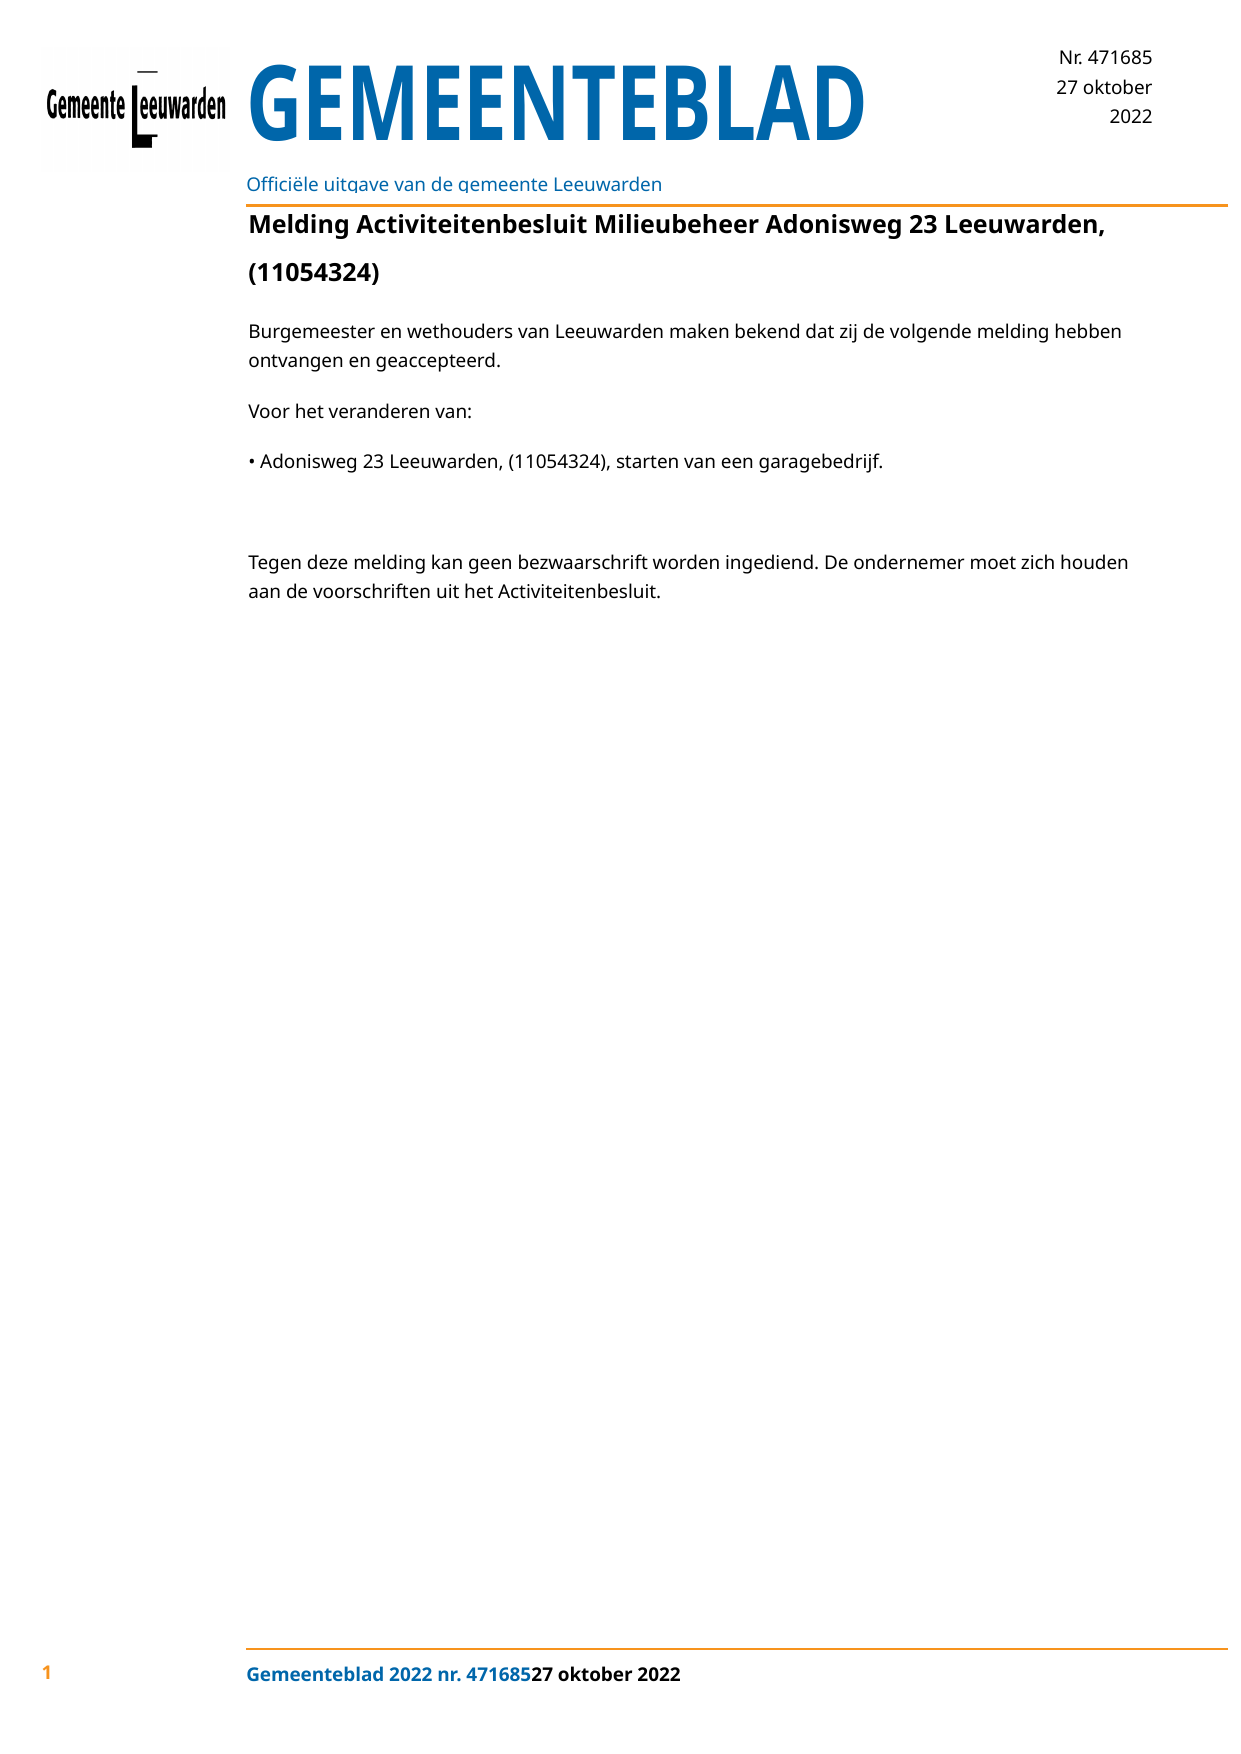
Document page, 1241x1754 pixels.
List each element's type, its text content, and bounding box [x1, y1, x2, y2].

picture [41, 47, 231, 172]
text Voor het veranderen van: [248, 398, 1152, 424]
text Burgemeester en wethouders van Leeuwarden maken bekend dat zij de volgende melding hebben ontvangen en geaccepteerd. [248, 318, 1152, 373]
text • Adonisweg 23 Leeuwarden, (11054324), starten van een garagebedrijf. [248, 448, 1152, 474]
text Tegen deze melding kan geen bezwaarschrift worden ingediend. De ondernemer moet zich houden aan de voorschriften uit het Activiteitenbesluit. [248, 549, 1152, 604]
text Melding Activiteitenbesluit Milieubeheer Adonisweg 23 Leeuwarden, (11054324) [248, 207, 1152, 288]
